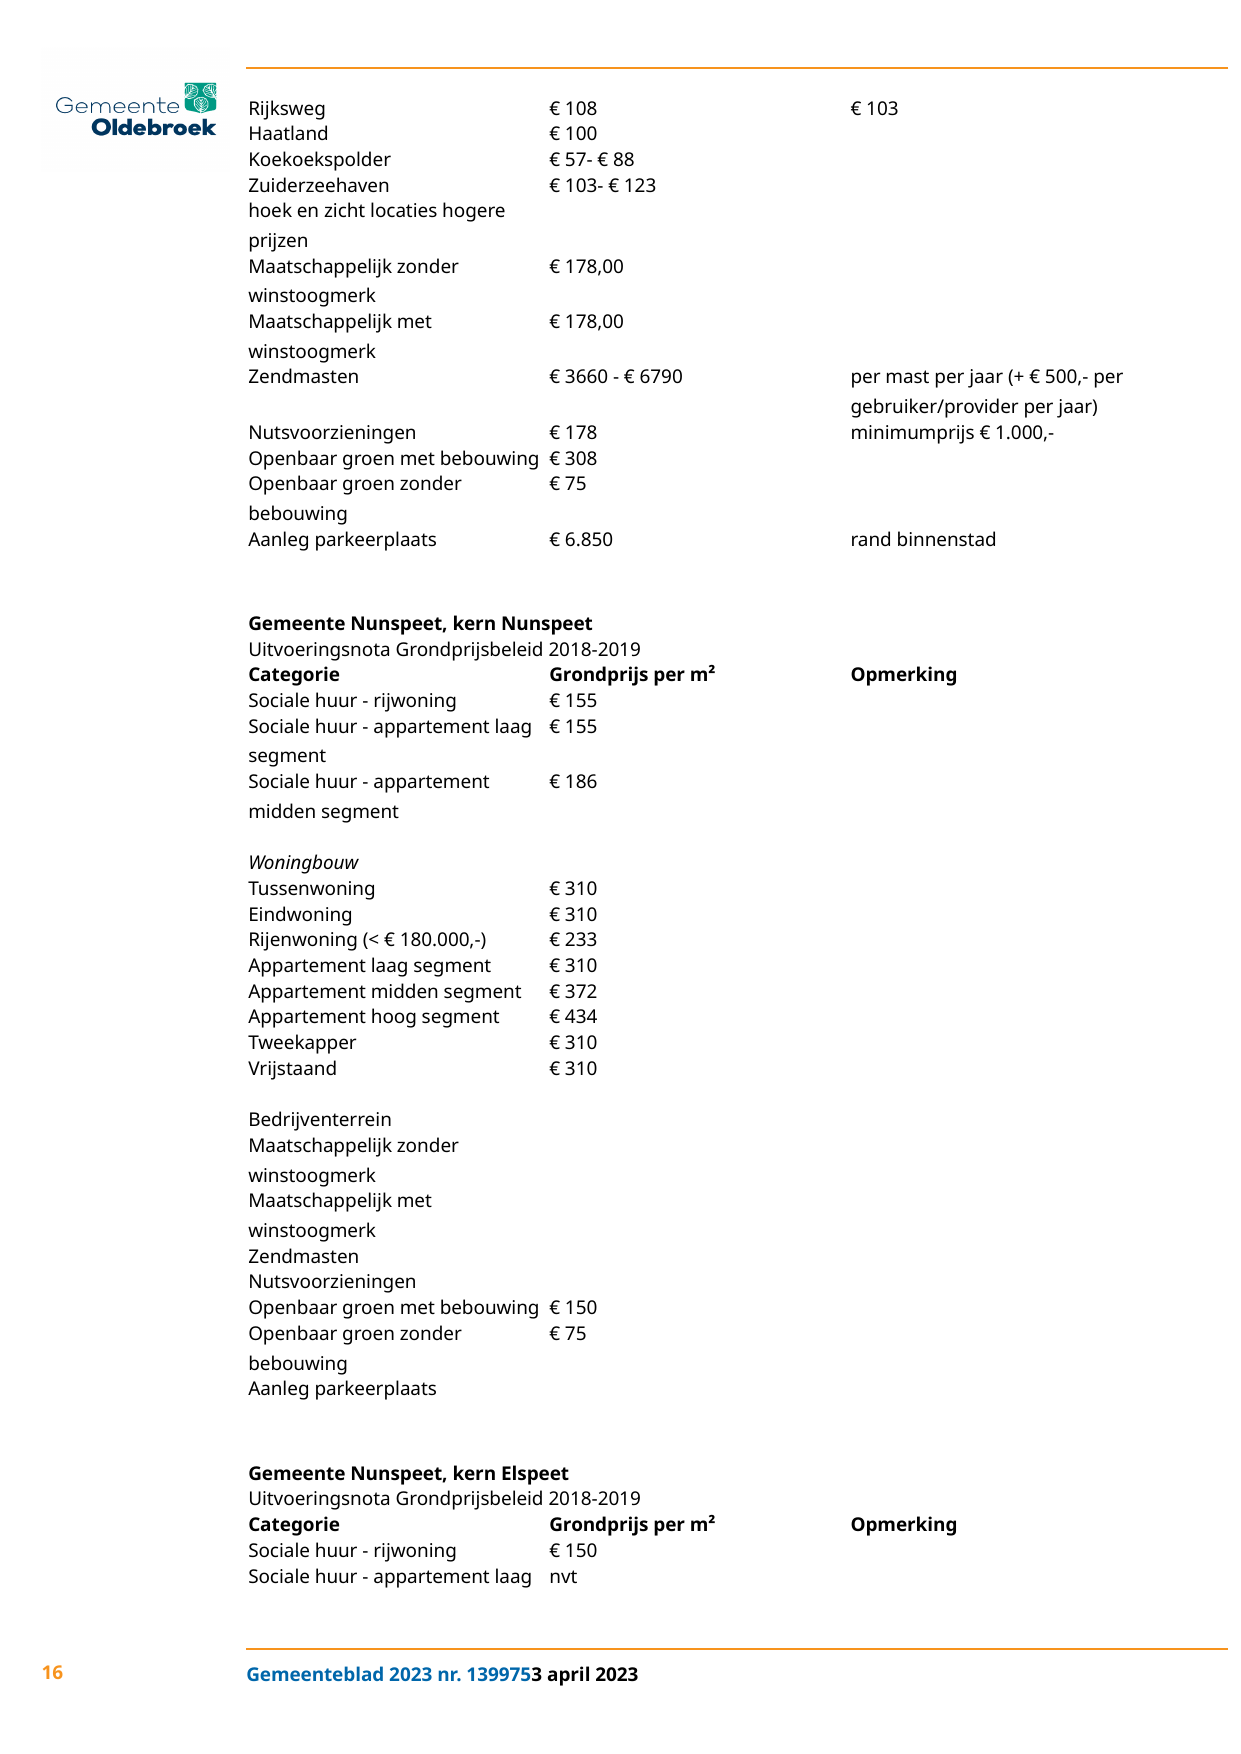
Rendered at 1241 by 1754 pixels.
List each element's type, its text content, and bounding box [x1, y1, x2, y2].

table_cell Rijenwoning (< € 180.000,-) [248, 927, 549, 952]
table_cell € 150 [549, 1295, 850, 1320]
table_cell [248, 824, 549, 849]
table_cell € 178 [549, 419, 850, 445]
table_cell [850, 1133, 1152, 1188]
table_cell Vrijstaand [248, 1055, 549, 1081]
table_cell € 3660 - € 6790 [549, 364, 850, 419]
table_cell [850, 901, 1152, 927]
table_cell [549, 198, 850, 253]
table_cell € 108 [549, 95, 850, 121]
table_cell [850, 952, 1152, 978]
table_cell Appartement midden segment [248, 978, 549, 1004]
table_cell € 434 [549, 1004, 850, 1029]
table_cell [549, 1401, 850, 1427]
table_cell Tussenwoning [248, 875, 549, 901]
table_cell nvt [549, 1563, 850, 1588]
table_cell Aanleg parkeerplaats [248, 526, 549, 551]
table_cell € 372 [549, 978, 850, 1004]
table_cell Grondprijs per m² [549, 1511, 850, 1537]
table_cell [850, 1537, 1152, 1563]
table_cell Categorie [248, 662, 549, 687]
table_cell [850, 687, 1152, 713]
table_header Gemeente Nunspeet, kern Elspeet [248, 1460, 1152, 1486]
table_cell hoek en zicht locaties hogere prijzen [248, 198, 549, 253]
table_cell € 233 [549, 927, 850, 952]
table_cell [248, 551, 549, 577]
table_cell [850, 824, 1152, 849]
table_cell Bedrijventerrein [248, 1107, 549, 1132]
table_cell [850, 198, 1152, 253]
table_cell Tweekapper [248, 1030, 549, 1055]
table_cell € 75 [549, 470, 850, 526]
table_cell € 103- € 123 [549, 172, 850, 198]
table_cell Sociale huur - rijwoning [248, 1537, 549, 1563]
table_cell Eindwoning [248, 901, 549, 927]
table_cell Openbaar groen zonder bebouwing [248, 470, 549, 526]
table_cell [248, 1081, 549, 1107]
table_cell € 186 [549, 768, 850, 824]
table_cell Opmerking [850, 662, 1152, 687]
table_cell [850, 1081, 1152, 1107]
table_cell [850, 551, 1152, 577]
table_cell Openbaar groen met bebouwing [248, 1295, 549, 1320]
table_cell € 178,00 [549, 253, 850, 308]
table_cell € 150 [549, 1537, 850, 1563]
table_cell [850, 875, 1152, 901]
table_cell Sociale huur - appartement laag [248, 1563, 549, 1588]
table_cell [850, 445, 1152, 470]
table_cell [850, 1188, 1152, 1243]
table_cell [549, 1243, 850, 1269]
table_cell [850, 1401, 1152, 1427]
table_cell [850, 470, 1152, 526]
table_cell Woningbouw [248, 849, 549, 875]
table_cell [850, 1295, 1152, 1320]
table_cell [850, 1320, 1152, 1376]
table_cell [850, 253, 1152, 308]
table_cell Maatschappelijk zonder winstoogmerk [248, 253, 549, 308]
table_cell Koekoekspolder [248, 146, 549, 172]
table_cell Grondprijs per m² [549, 662, 850, 687]
table_cell Rijksweg [248, 95, 549, 121]
table_cell Haatland [248, 121, 549, 146]
table_cell [549, 1188, 850, 1243]
table_cell Nutsvoorzieningen [248, 1269, 549, 1294]
table_cell Uitvoeringsnota Grondprijsbeleid 2018-2019 [248, 1486, 1152, 1511]
table_cell [850, 1107, 1152, 1132]
table_cell € 310 [549, 1055, 850, 1081]
table_cell [850, 1563, 1152, 1588]
table_cell [850, 1030, 1152, 1055]
table_cell Uitvoeringsnota Grondprijsbeleid 2018-2019 [248, 636, 1152, 662]
table_cell [850, 172, 1152, 198]
table_cell € 178,00 [549, 308, 850, 364]
table_cell [850, 1004, 1152, 1029]
table_cell [549, 1107, 850, 1132]
table_cell € 103 [850, 95, 1152, 121]
table_cell Categorie [248, 1511, 549, 1537]
table_cell [850, 146, 1152, 172]
table_cell Zendmasten [248, 364, 549, 419]
table_cell [850, 1243, 1152, 1269]
table_header Gemeente Nunspeet, kern Nunspeet [248, 610, 1152, 636]
table_cell Maatschappelijk met winstoogmerk [248, 1188, 549, 1243]
table_cell [850, 768, 1152, 824]
table_cell Openbaar groen zonder bebouwing [248, 1320, 549, 1376]
table_cell Sociale huur - appartement midden segment [248, 768, 549, 824]
table_cell [850, 849, 1152, 875]
table_cell € 310 [549, 1030, 850, 1055]
table_cell Aanleg parkeerplaats [248, 1376, 549, 1401]
table_cell Zuiderzeehaven [248, 172, 549, 198]
table_cell Maatschappelijk met winstoogmerk [248, 308, 549, 364]
table_cell [850, 1376, 1152, 1401]
table_cell € 310 [549, 952, 850, 978]
table_cell minimumprijs € 1.000,- [850, 419, 1152, 445]
table_cell [248, 1401, 549, 1427]
table_cell € 310 [549, 901, 850, 927]
table_cell Openbaar groen met bebouwing [248, 445, 549, 470]
table_cell € 100 [549, 121, 850, 146]
table_cell [850, 927, 1152, 952]
table_cell € 57- € 88 [549, 146, 850, 172]
table_cell [549, 1376, 850, 1401]
table_cell € 308 [549, 445, 850, 470]
table_cell Appartement laag segment [248, 952, 549, 978]
table_cell Nutsvoorzieningen [248, 419, 549, 445]
table_cell [549, 551, 850, 577]
table_cell [850, 121, 1152, 146]
table_cell € 310 [549, 875, 850, 901]
table_cell [850, 308, 1152, 364]
table_cell rand binnenstad [850, 526, 1152, 551]
table_cell [850, 1269, 1152, 1294]
table_cell Maatschappelijk zonder winstoogmerk [248, 1133, 549, 1188]
table_cell € 6.850 [549, 526, 850, 551]
table_cell [549, 1269, 850, 1294]
table_cell [850, 713, 1152, 768]
table_cell € 155 [549, 687, 850, 713]
table_cell Zendmasten [248, 1243, 549, 1269]
table_cell Sociale huur - appartement laag segment [248, 713, 549, 768]
table_cell € 75 [549, 1320, 850, 1376]
table_cell [549, 824, 850, 849]
table_cell Appartement hoog segment [248, 1004, 549, 1029]
table_cell [549, 1133, 850, 1188]
table_cell [850, 1055, 1152, 1081]
table_cell [549, 1081, 850, 1107]
table_cell Opmerking [850, 1511, 1152, 1537]
picture [41, 47, 231, 172]
table_cell [850, 978, 1152, 1004]
table_cell Sociale huur - rijwoning [248, 687, 549, 713]
table_cell per mast per jaar (+ € 500,- per gebruiker/provider per jaar) [850, 364, 1152, 419]
table_cell [549, 849, 850, 875]
table_cell € 155 [549, 713, 850, 768]
